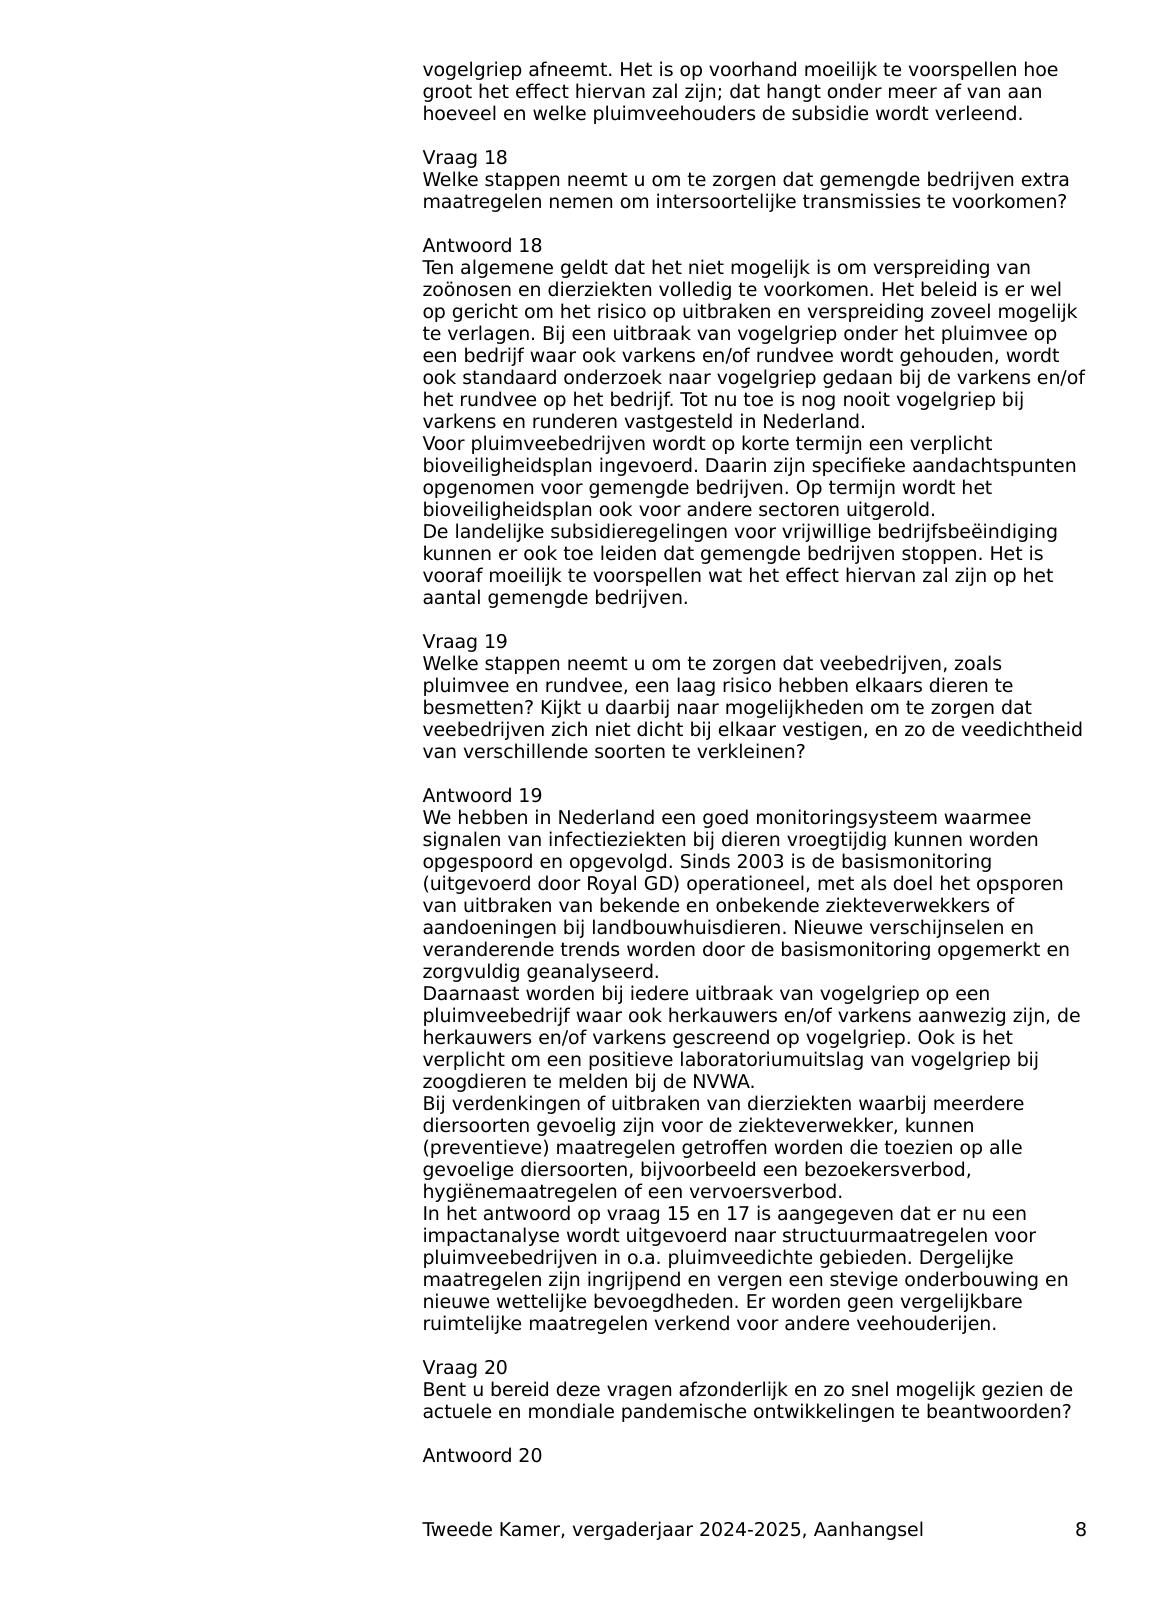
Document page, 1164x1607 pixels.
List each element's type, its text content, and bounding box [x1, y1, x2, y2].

text Vraag 20 [422, 1357, 1087, 1379]
text Antwoord 18 [422, 235, 1087, 257]
text De landelijke subsidieregelingen voor vrijwillige bedrijfsbeëindiging kunnen er ook toe leiden dat gemengde bedrijven stoppen. Het is vooraf moeilijk te voorspellen wat het effect hiervan zal zijn op het aantal gemengde bedrijven. [422, 521, 1087, 609]
text vogelgriep afneemt. Het is op voorhand moeilijk te voorspellen hoe groot het effect hiervan zal zijn; dat hangt onder meer af van aan hoeveel en welke pluimveehouders de subsidie wordt verleend. [422, 59, 1087, 125]
text Welke stappen neemt u om te zorgen dat gemengde bedrijven extra maatregelen nemen om intersoortelijke transmissies te voorkomen? [422, 169, 1087, 213]
text Voor pluimveebedrijven wordt op korte termijn een verplicht bioveiligheidsplan ingevoerd. Daarin zijn specifieke aandachtspunten opgenomen voor gemengde bedrijven. Op termijn wordt het bioveiligheidsplan ook voor andere sectoren uitgerold. [422, 433, 1087, 521]
text Bij verdenkingen of uitbraken van dierziekten waarbij meerdere diersoorten gevoelig zijn voor de ziekteverwekker, kunnen (preventieve) maatregelen getroffen worden die toezien op alle gevoelige diersoorten, bijvoorbeeld een bezoekersverbod, hygiënemaatregelen of een vervoersverbod. [422, 1093, 1087, 1203]
text Antwoord 19 [422, 785, 1087, 807]
text Vraag 19 [422, 631, 1087, 653]
text We hebben in Nederland een goed monitoringsysteem waarmee signalen van infectieziekten bij dieren vroegtijdig kunnen worden opgespoord en opgevolgd. Sinds 2003 is de basismonitoring (uitgevoerd door Royal GD) operationeel, met als doel het opsporen van uitbraken van bekende en onbekende ziekteverwekkers of aandoeningen bij landbouwhuisdieren. Nieuwe verschijnselen en veranderende trends worden door de basismonitoring opgemerkt en zorgvuldig geanalyseerd. [422, 807, 1087, 983]
text Daarnaast worden bij iedere uitbraak van vogelgriep op een pluimveebedrijf waar ook herkauwers en/of varkens aanwezig zijn, de herkauwers en/of varkens gescreend op vogelgriep. Ook is het verplicht om een positieve laboratoriumuitslag van vogelgriep bij zoogdieren te melden bij de NVWA. [422, 983, 1087, 1093]
text Antwoord 20 [422, 1445, 1087, 1467]
text Ten algemene geldt dat het niet mogelijk is om verspreiding van zoönosen en dierziekten volledig te voorkomen. Het beleid is er wel op gericht om het risico op uitbraken en verspreiding zoveel mogelijk te verlagen. Bij een uitbraak van vogelgriep onder het pluimvee op een bedrijf waar ook varkens en/of rundvee wordt gehouden, wordt ook standaard onderzoek naar vogelgriep gedaan bij de varkens en/of het rundvee op het bedrijf. Tot nu toe is nog nooit vogelgriep bij varkens en runderen vastgesteld in Nederland. [422, 257, 1087, 433]
text Bent u bereid deze vragen afzonderlijk en zo snel mogelijk gezien de actuele en mondiale pandemische ontwikkelingen te beantwoorden? [422, 1379, 1087, 1423]
text Welke stappen neemt u om te zorgen dat veebedrijven, zoals pluimvee en rundvee, een laag risico hebben elkaars dieren te besmetten? Kijkt u daarbij naar mogelijkheden om te zorgen dat veebedrijven zich niet dicht bij elkaar vestigen, en zo de veedichtheid van verschillende soorten te verkleinen? [422, 653, 1087, 763]
text In het antwoord op vraag 15 en 17 is aangegeven dat er nu een impactanalyse wordt uitgevoerd naar structuurmaatregelen voor pluimveebedrijven in o.a. pluimveedichte gebieden. Dergelijke maatregelen zijn ingrijpend en vergen een stevige onderbouwing en nieuwe wettelijke bevoegdheden. Er worden geen vergelijkbare ruimtelijke maatregelen verkend voor andere veehouderijen. [422, 1203, 1087, 1335]
text Vraag 18 [422, 147, 1087, 169]
